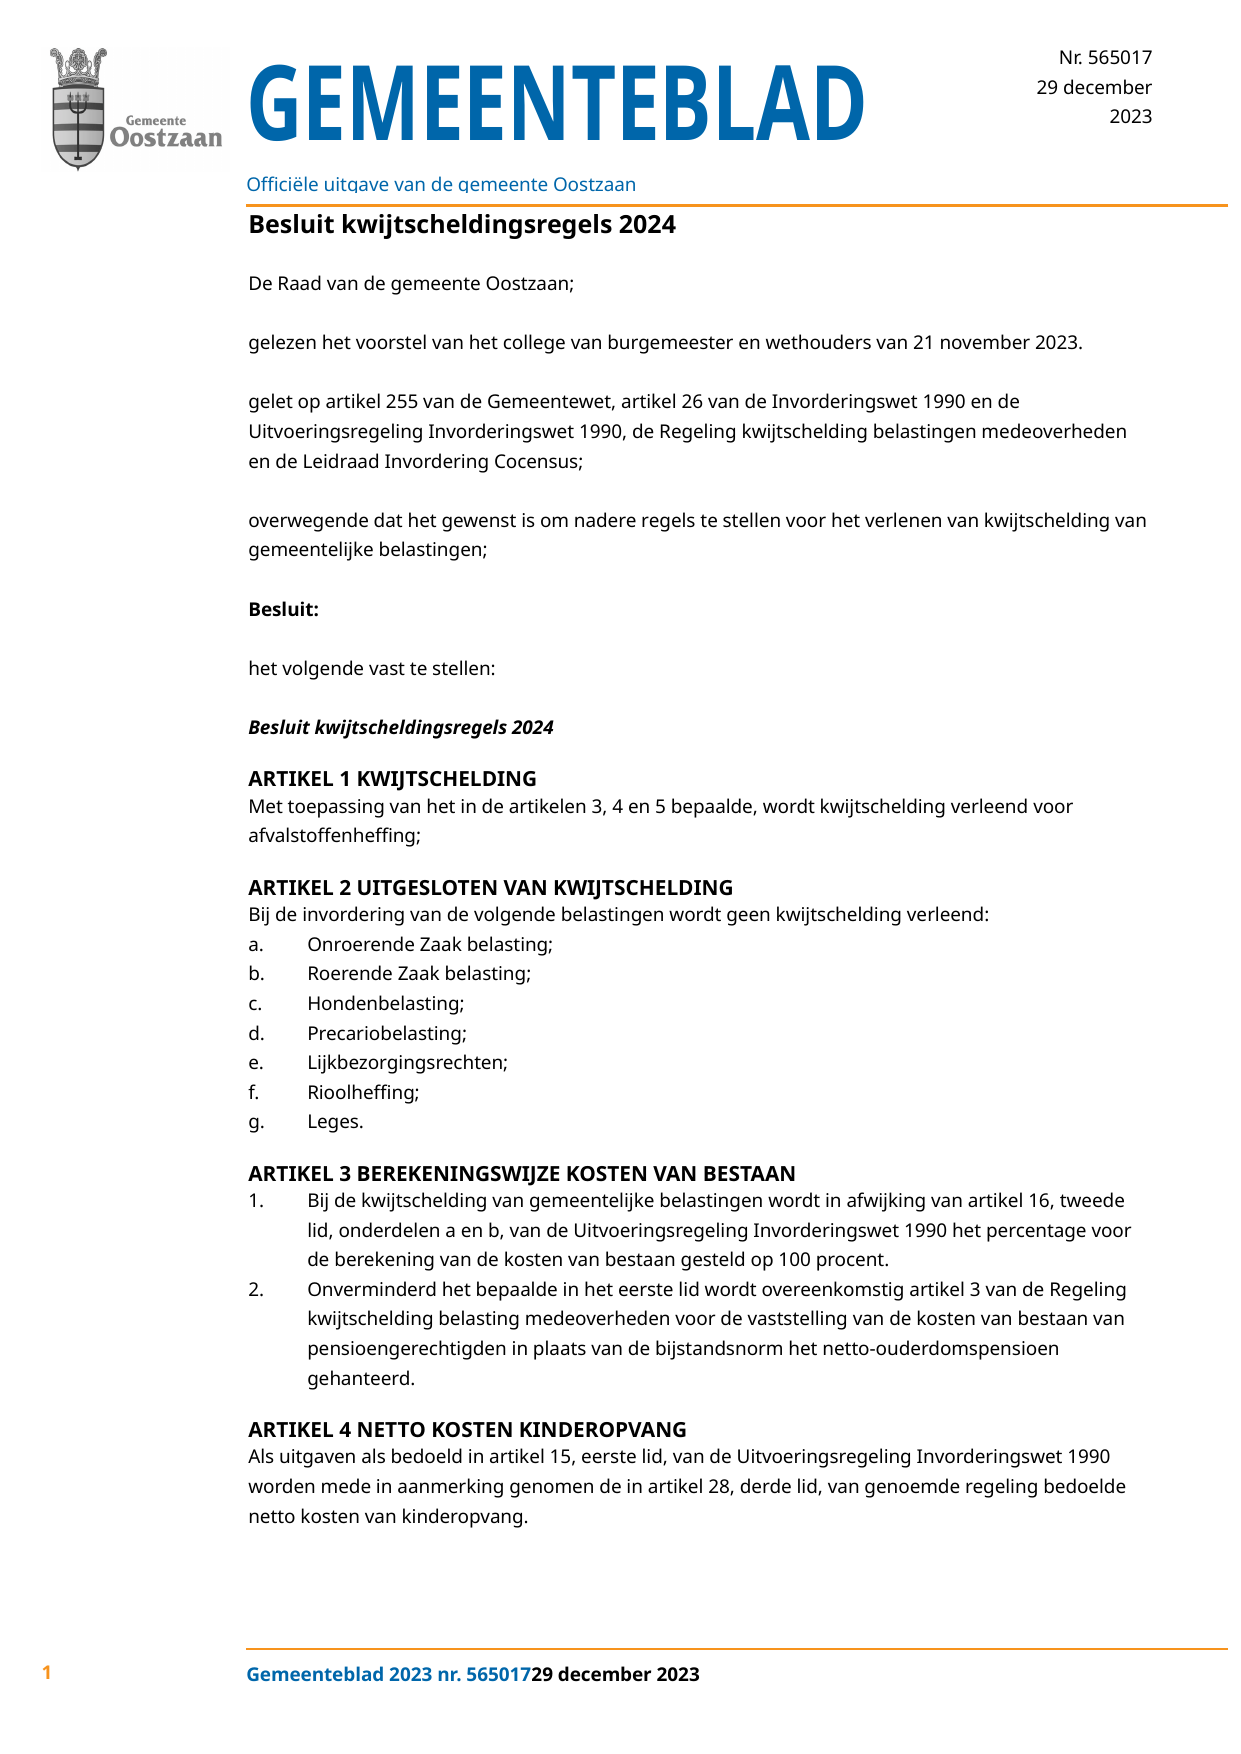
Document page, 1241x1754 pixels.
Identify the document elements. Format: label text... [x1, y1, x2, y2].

text Als uitgaven als bedoeld in artikel 15, eerste lid, van de Uitvoeringsregeling Invorderingswet 1990 worden mede in aanmerking genomen de in artikel 28, derde lid, van genoemde regeling bedoelde netto kosten van kinderopvang. [248, 1444, 1152, 1528]
text gelezen het voorstel van het college van burgemeester en wethouders van 21 november 2023. [248, 329, 1152, 355]
text ARTIKEL 3 BEREKENINGSWIJZE KOSTEN VAN BESTAAN [248, 1159, 1152, 1187]
text ARTIKEL 4 NETTO KOSTEN KINDEROPVANG [248, 1415, 1152, 1444]
list Roerende Zaak belasting; [248, 961, 1152, 986]
text Besluit kwijtscheldingsregels 2024 [248, 207, 1152, 241]
text Besluit: [248, 596, 1152, 621]
text De Raad van de gemeente Oostzaan; [248, 270, 1152, 296]
text Besluit kwijtscheldingsregels 2024 [248, 714, 1152, 740]
list Hondenbelasting; [248, 990, 1152, 1016]
list Leges. [248, 1108, 1152, 1134]
text het volgende vast te stellen: [248, 655, 1152, 681]
text ARTIKEL 1 KWIJTSCHELDING [248, 764, 1152, 793]
list Bij de kwijtschelding van gemeentelijke belastingen wordt in afwijking van artikel 16, tweede lid, onderdelen a en b, van de Uitvoeringsregeling Invorderingswet 1990 het percentage voor de berekening van de kosten van bestaan gesteld op 100 procent. [248, 1187, 1152, 1272]
picture [41, 47, 231, 172]
text ARTIKEL 2 UITGESLOTEN VAN KWIJTSCHELDING [248, 873, 1152, 901]
text Bij de invordering van de volgende belastingen wordt geen kwijtschelding verleend: [248, 901, 1152, 927]
text overwegende dat het gewenst is om nadere regels te stellen voor het verlenen van kwijtschelding van gemeentelijke belastingen; [248, 507, 1152, 562]
list Rioolheffing; [248, 1079, 1152, 1104]
list Onverminderd het bepaalde in het eerste lid wordt overeenkomstig artikel 3 van de Regeling kwijtschelding belasting medeoverheden voor de vaststelling van de kosten van bestaan van pensioengerechtigden in plaats van de bijstandsnorm het netto-ouderdomspensioen gehanteerd. [248, 1276, 1152, 1391]
text gelet op artikel 255 van de Gemeentewet, artikel 26 van de Invorderingswet 1990 en de Uitvoeringsregeling Invorderingswet 1990, de Regeling kwijtschelding belastingen medeoverheden en de Leidraad Invordering Cocensus; [248, 389, 1152, 473]
text Met toepassing van het in de artikelen 3, 4 en 5 bepaalde, wordt kwijtschelding verleend voor afvalstoffenheffing; [248, 793, 1152, 848]
list Onroerende Zaak belasting; [248, 931, 1152, 957]
list Lijkbezorgingsrechten; [248, 1049, 1152, 1075]
list Precariobelasting; [248, 1020, 1152, 1045]
